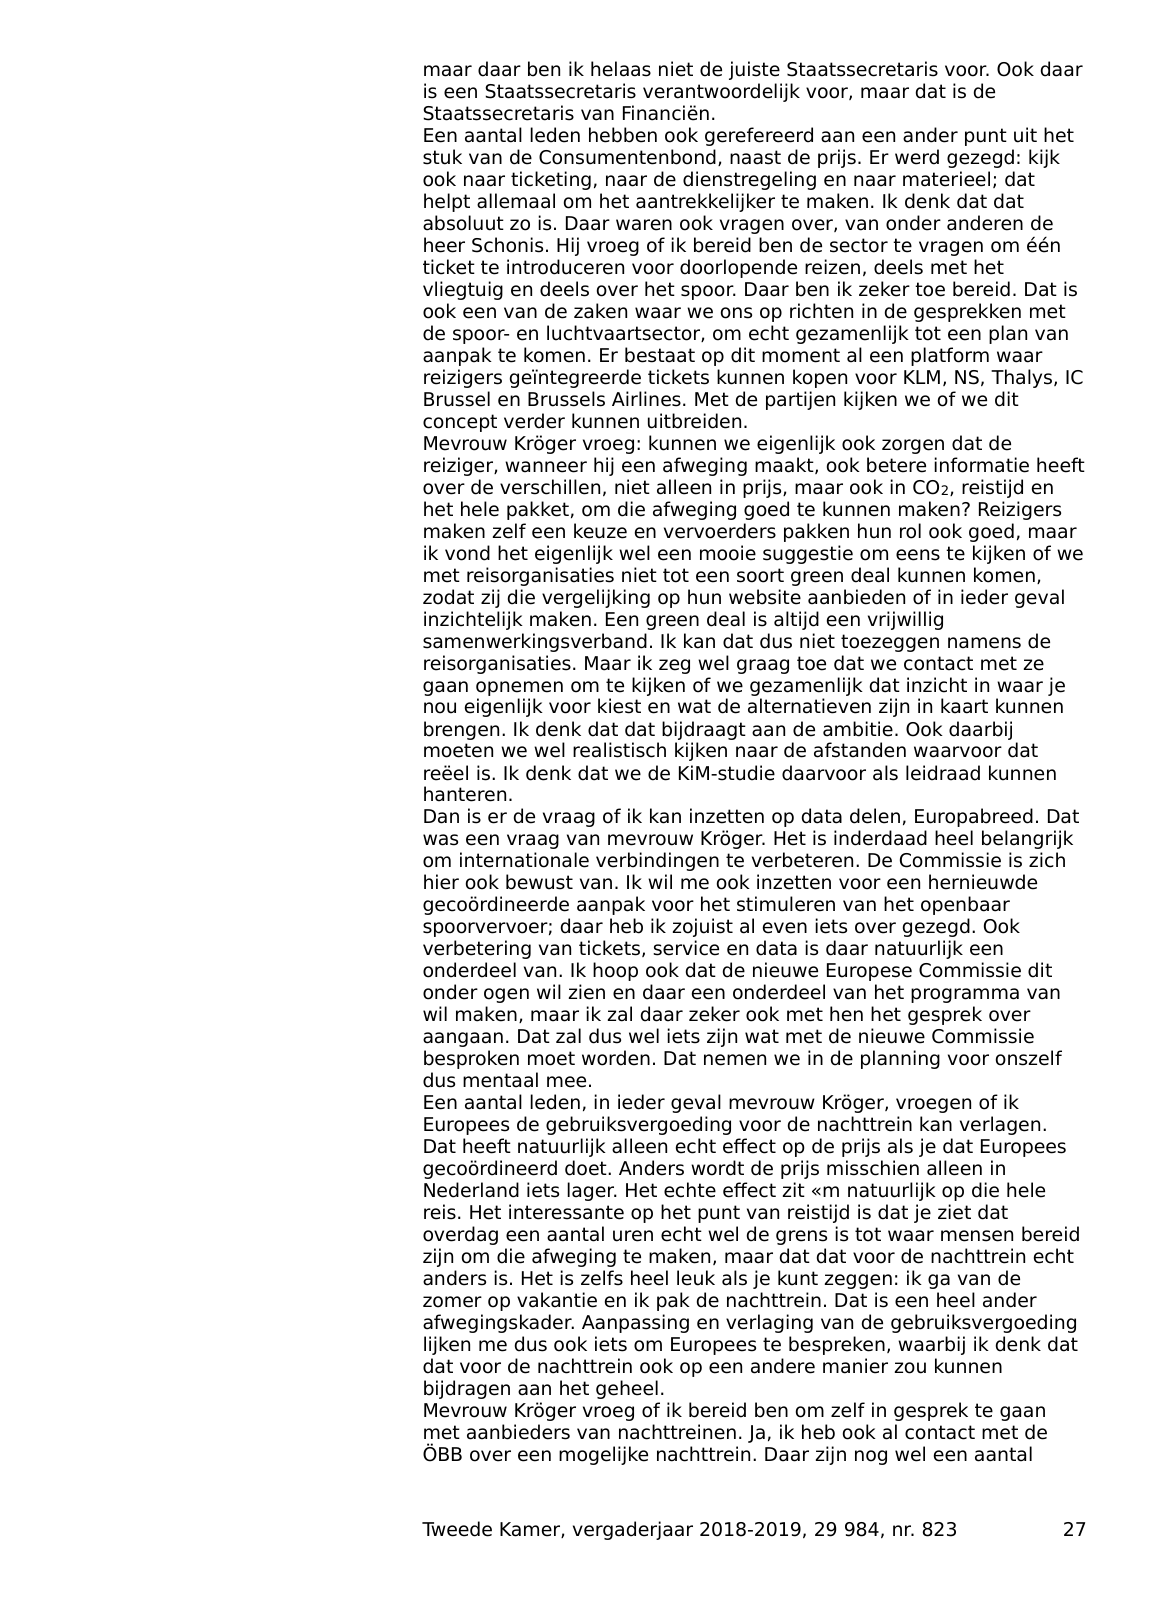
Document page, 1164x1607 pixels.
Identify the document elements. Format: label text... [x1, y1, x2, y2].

text Dan is er de vraag of ik kan inzetten op data delen, Europabreed. Dat was een vraag van mevrouw Kröger. Het is inderdaad heel belangrijk om internationale verbindingen te verbeteren. De Commissie is zich hier ook bewust van. Ik wil me ook inzetten voor een hernieuwde gecoördineerde aanpak voor het stimuleren van het openbaar spoorvervoer; daar heb ik zojuist al even iets over gezegd. Ook verbetering van tickets, service en data is daar natuurlijk een onderdeel van. Ik hoop ook dat de nieuwe Europese Commissie dit onder ogen wil zien en daar een onderdeel van het programma van wil maken, maar ik zal daar zeker ook met hen het gesprek over aangaan. Dat zal dus wel iets zijn wat met de nieuwe Commissie besproken moet worden. Dat nemen we in de planning voor onszelf dus mentaal mee. [422, 806, 1087, 1092]
text Een aantal leden hebben ook gerefereerd aan een ander punt uit het stuk van de Consumentenbond, naast de prijs. Er werd gezegd: kijk ook naar ticketing, naar de dienstregeling en naar materieel; dat helpt allemaal om het aantrekkelijker te maken. Ik denk dat dat absoluut zo is. Daar waren ook vragen over, van onder anderen de heer Schonis. Hij vroeg of ik bereid ben de sector te vragen om één ticket te introduceren voor doorlopende reizen, deels met het vliegtuig en deels over het spoor. Daar ben ik zeker toe bereid. Dat is ook een van de zaken waar we ons op richten in de gesprekken met de spoor- en luchtvaartsector, om echt gezamenlijk tot een plan van aanpak te komen. Er bestaat op dit moment al een platform waar reizigers geïntegreerde tickets kunnen kopen voor KLM, NS, Thalys, IC Brussel en Brussels Airlines. Met de partijen kijken we of we dit concept verder kunnen uitbreiden. [422, 125, 1087, 433]
text Een aantal leden, in ieder geval mevrouw Kröger, vroegen of ik Europees de gebruiksvergoeding voor de nachttrein kan verlagen. Dat heeft natuurlijk alleen echt effect op de prijs als je dat Europees gecoördineerd doet. Anders wordt de prijs misschien alleen in Nederland iets lager. Het echte effect zit «m natuurlijk op die hele reis. Het interessante op het punt van reistijd is dat je ziet dat overdag een aantal uren echt wel de grens is tot waar mensen bereid zijn om die afweging te maken, maar dat dat voor de nachttrein echt anders is. Het is zelfs heel leuk als je kunt zeggen: ik ga van de zomer op vakantie en ik pak de nachttrein. Dat is een heel ander afwegingskader. Aanpassing en verlaging van de gebruiksvergoeding lijken me dus ook iets om Europees te bespreken, waarbij ik denk dat dat voor de nachttrein ook op een andere manier zou kunnen bijdragen aan het geheel. [422, 1092, 1087, 1400]
text Mevrouw Kröger vroeg: kunnen we eigenlijk ook zorgen dat de reiziger, wanneer hij een afweging maakt, ook betere informatie heeft over de verschillen, niet alleen in prijs, maar ook in CO2, reistijd en het hele pakket, om die afweging goed te kunnen maken? Reizigers maken zelf een keuze en vervoerders pakken hun rol ook goed, maar ik vond het eigenlijk wel een mooie suggestie om eens te kijken of we met reisorganisaties niet tot een soort green deal kunnen komen, zodat zij die vergelijking op hun website aanbieden of in ieder geval inzichtelijk maken. Een green deal is altijd een vrijwillig samenwerkingsverband. Ik kan dat dus niet toezeggen namens de reisorganisaties. Maar ik zeg wel graag toe dat we contact met ze gaan opnemen om te kijken of we gezamenlijk dat inzicht in waar je nou eigenlijk voor kiest en wat de alternatieven zijn in kaart kunnen brengen. Ik denk dat dat bijdraagt aan de ambitie. Ook daarbij moeten we wel realistisch kijken naar de afstanden waarvoor dat reëel is. Ik denk dat we de KiM-studie daarvoor als leidraad kunnen hanteren. [422, 433, 1087, 806]
text Mevrouw Kröger vroeg of ik bereid ben om zelf in gesprek te gaan met aanbieders van nachttreinen. Ja, ik heb ook al contact met de ÖBB over een mogelijke nachttrein. Daar zijn nog wel een aantal [422, 1400, 1087, 1466]
text maar daar ben ik helaas niet de juiste Staatssecretaris voor. Ook daar is een Staatssecretaris verantwoordelijk voor, maar dat is de Staatssecretaris van Financiën. [422, 59, 1087, 125]
